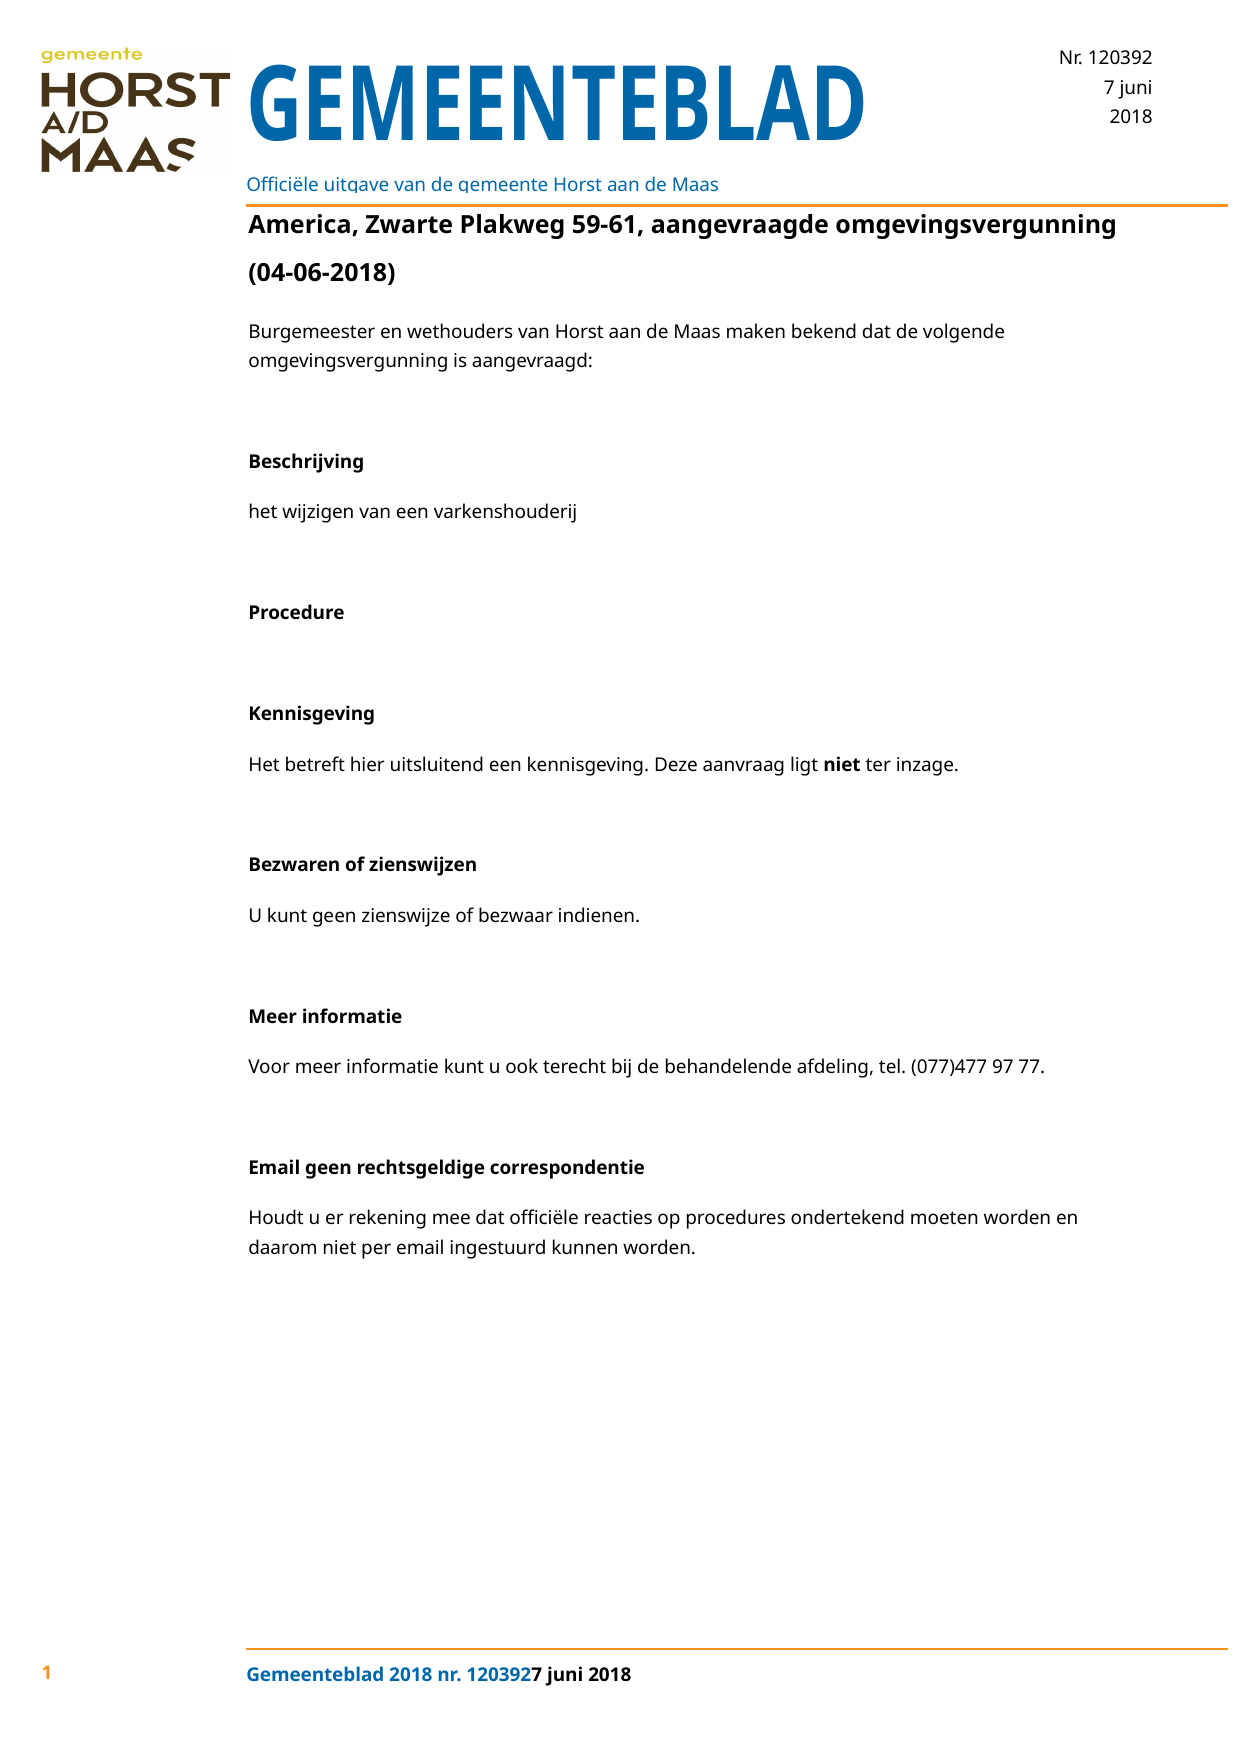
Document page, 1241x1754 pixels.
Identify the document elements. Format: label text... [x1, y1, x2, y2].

text Meer informatie [248, 1003, 1152, 1029]
text Beschrijving [248, 448, 1152, 474]
text U kunt geen zienswijze of bezwaar indienen. [248, 902, 1152, 928]
text America, Zwarte Plakweg 59-61, aangevraagde omgevingsvergunning (04-06-2018) [248, 207, 1152, 288]
text Kennisgeving [248, 700, 1152, 726]
text Procedure [248, 599, 1152, 625]
picture [41, 47, 231, 172]
text Email geen rechtsgeldige correspondentie [248, 1154, 1152, 1180]
text Voor meer informatie kunt u ook terecht bij de behandelende afdeling, tel. (077)477 97 77. [248, 1053, 1152, 1079]
text Bezwaren of zienswijzen [248, 852, 1152, 877]
text het wijzigen van een varkenshouderij [248, 499, 1152, 524]
text Houdt u er rekening mee dat officiële reacties op procedures ondertekend moeten worden en daarom niet per email ingestuurd kunnen worden. [248, 1204, 1152, 1260]
text Burgemeester en wethouders van Horst aan de Maas maken bekend dat de volgende omgevingsvergunning is aangevraagd: [248, 318, 1152, 373]
text Het betreft hier uitsluitend een kennisgeving. Deze aanvraag ligt niet ter inzage. [248, 751, 1152, 777]
